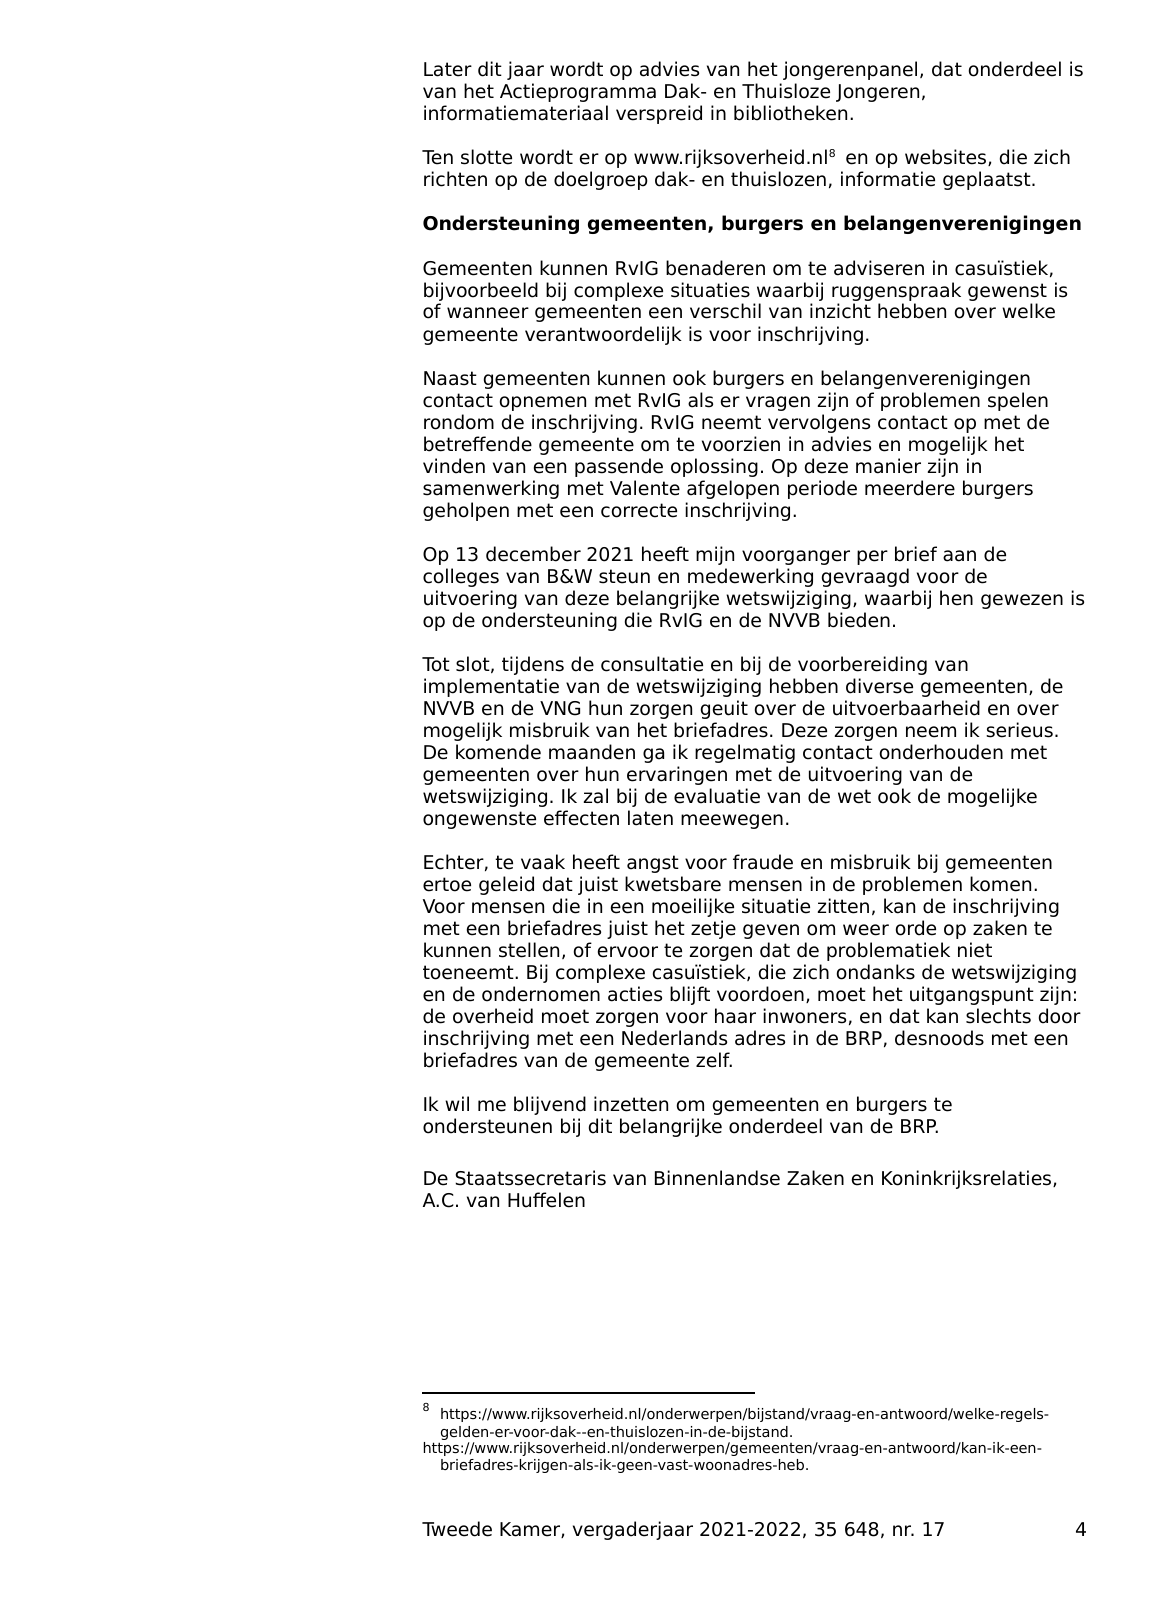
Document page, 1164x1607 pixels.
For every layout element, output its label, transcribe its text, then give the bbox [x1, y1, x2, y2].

text https://www.rijksoverheid.nl/onderwerpen/bijstand/vraag-en-antwoord/welke-regels-gelden-er-voor-dak--en-thuislozen-in-de-bijstand. [422, 1402, 1087, 1441]
text Echter, te vaak heeft angst voor fraude en misbruik bij gemeenten ertoe geleid dat juist kwetsbare mensen in de problemen komen. Voor mensen die in een moeilijke situatie zitten, kan de inschrijving met een briefadres juist het zetje geven om weer orde op zaken te kunnen stellen, of ervoor te zorgen dat de problematiek niet toeneemt. Bij complexe casuïstiek, die zich ondanks de wetswijziging en de ondernomen acties blijft voordoen, moet het uitgangspunt zijn: de overheid moet zorgen voor haar inwoners, en dat kan slechts door inschrijving met een Nederlands adres in de BRP, desnoods met een briefadres van de gemeente zelf. [422, 852, 1087, 1072]
text Op 13 december 2021 heeft mijn voorganger per brief aan de colleges van B&W steun en medewerking gevraagd voor de uitvoering van deze belangrijke wetswijziging, waarbij hen gewezen is op de ondersteuning die RvIG en de NVVB bieden. [422, 544, 1087, 632]
text Ik wil me blijvend inzetten om gemeenten en burgers te ondersteunen bij dit belangrijke onderdeel van de BRP. [422, 1094, 1087, 1138]
subtitle Ondersteuning gemeenten, burgers en belangenverenigingen [422, 213, 1087, 235]
text Naast gemeenten kunnen ook burgers en belangenverenigingen contact opnemen met RvIG als er vragen zijn of problemen spelen rondom de inschrijving. RvIG neemt vervolgens contact op met de betreffende gemeente om te voorzien in advies en mogelijk het vinden van een passende oplossing. Op deze manier zijn in samenwerking met Valente afgelopen periode meerdere burgers geholpen met een correcte inschrijving. [422, 368, 1087, 521]
text Gemeenten kunnen RvIG benaderen om te adviseren in casuïstiek, bijvoorbeeld bij complexe situaties waarbij ruggenspraak gewenst is of wanneer gemeenten een verschil van inzicht hebben over welke gemeente verantwoordelijk is voor inschrijving. [422, 257, 1087, 345]
text De Staatssecretaris van Binnenlandse Zaken en Koninkrijksrelaties, A.C. van Huffelen [422, 1168, 1087, 1212]
text Later dit jaar wordt op advies van het jongerenpanel, dat onderdeel is van het Actieprogramma Dak- en Thuisloze Jongeren, informatiemateriaal verspreid in bibliotheken. [422, 59, 1087, 125]
text Tot slot, tijdens de consultatie en bij de voorbereiding van implementatie van de wetswijziging hebben diverse gemeenten, de NVVB en de VNG hun zorgen geuit over de uitvoerbaarheid en over mogelijk misbruik van het briefadres. Deze zorgen neem ik serieus. De komende maanden ga ik regelmatig contact onderhouden met gemeenten over hun ervaringen met de uitvoering van de wetswijziging. Ik zal bij de evaluatie van de wet ook de mogelijke ongewenste effecten laten meewegen. [422, 654, 1087, 829]
text https://www.rijksoverheid.nl/onderwerpen/gemeenten/vraag-en-antwoord/kan-ik-een-briefadres-krijgen-als-ik-geen-vast-woonadres-heb. [422, 1441, 1087, 1474]
text Ten slotte wordt er op www.rijksoverheid.nl en op websites, die zich richten op de doelgroep dak- en thuislozen, informatie geplaatst. [422, 147, 1087, 191]
